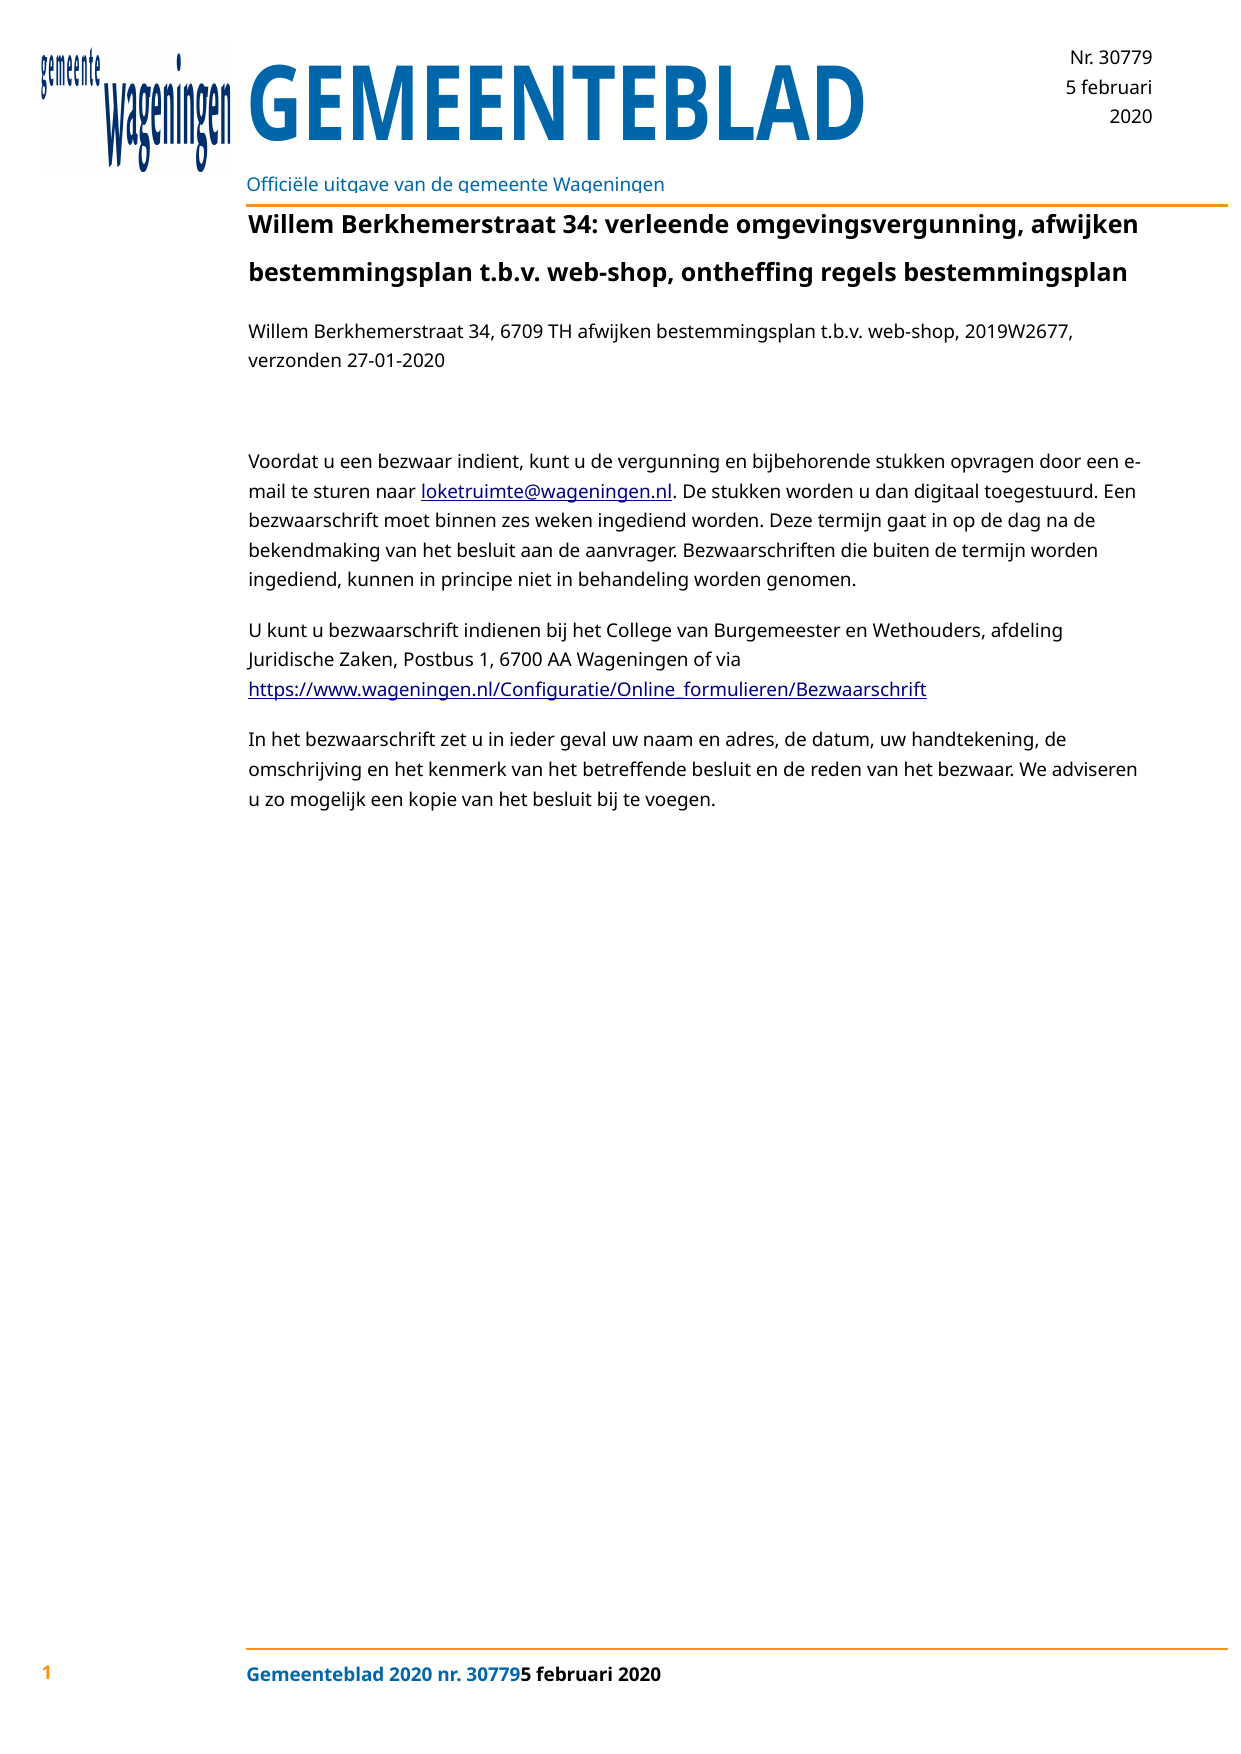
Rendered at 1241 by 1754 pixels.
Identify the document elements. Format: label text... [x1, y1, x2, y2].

text Willem Berkhemerstraat 34: verleende omgevingsvergunning, afwijken bestemmingsplan t.b.v. web-shop, ontheffing regels bestemmingsplan [248, 207, 1152, 288]
text Voordat u een bezwaar indient, kunt u de vergunning en bijbehorende stukken opvragen door een e-mail te sturen naar loketruimte@wageningen.nl. De stukken worden u dan digitaal toegestuurd. Een bezwaarschrift moet binnen zes weken ingediend worden. Deze termijn gaat in op de dag na de bekendmaking van het besluit aan de aanvrager. Bezwaarschriften die buiten de termijn worden ingediend, kunnen in principe niet in behandeling worden genomen. [248, 448, 1152, 592]
text U kunt u bezwaarschrift indienen bij het College van Burgemeester en Wethouders, afdeling Juridische Zaken, Postbus 1, 6700 AA Wageningen of via https://www.wageningen.nl/Configuratie/Online_formulieren/Bezwaarschrift [248, 617, 1152, 702]
text In het bezwaarschrift zet u in ieder geval uw naam en adres, de datum, uw handtekening, de omschrijving en het kenmerk van het betreffende besluit en de reden van het bezwaar. We adviseren u zo mogelijk een kopie van het besluit bij te voegen. [248, 727, 1152, 812]
picture [41, 47, 231, 172]
text Willem Berkhemerstraat 34, 6709 TH afwijken bestemmingsplan t.b.v. web-shop, 2019W2677, verzonden 27-01-2020 [248, 318, 1152, 373]
